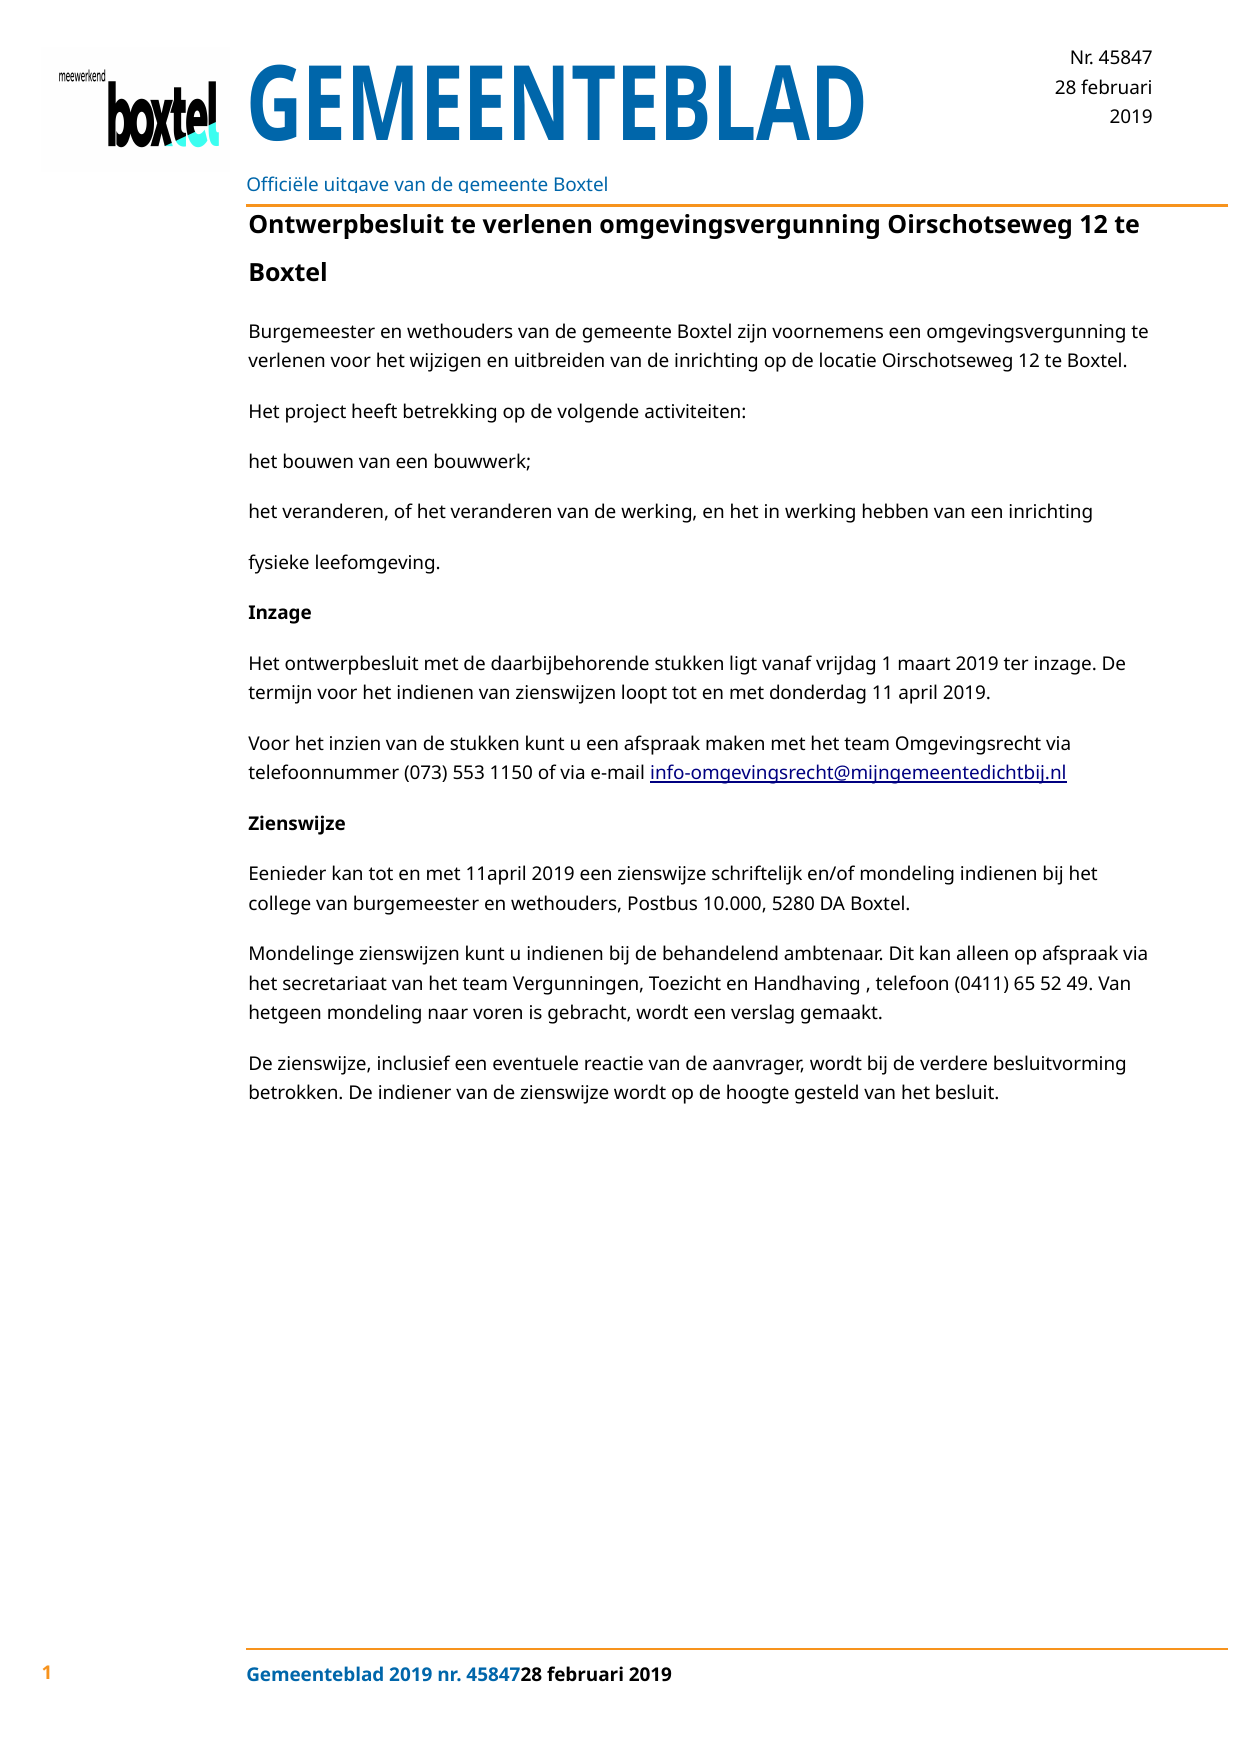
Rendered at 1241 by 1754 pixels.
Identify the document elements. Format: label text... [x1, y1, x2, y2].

text Inzage [248, 599, 1152, 625]
text Het ontwerpbesluit met de daarbijbehorende stukken ligt vanaf vrijdag 1 maart 2019 ter inzage. De termijn voor het indienen van zienswijzen loopt tot en met donderdag 11 april 2019. [248, 650, 1152, 705]
text het bouwen van een bouwwerk; [248, 448, 1152, 474]
picture [41, 47, 231, 172]
text De zienswijze, inclusief een eventuele reactie van de aanvrager, wordt bij de verdere besluitvorming betrokken. De indiener van de zienswijze wordt op de hoogte gesteld van het besluit. [248, 1050, 1152, 1105]
text Ontwerpbesluit te verlenen omgevingsvergunning Oirschotseweg 12 te Boxtel [248, 207, 1152, 288]
text Burgemeester en wethouders van de gemeente Boxtel zijn voornemens een omgevingsvergunning te verlenen voor het wijzigen en uitbreiden van de inrichting op de locatie Oirschotseweg 12 te Boxtel. [248, 318, 1152, 373]
text Voor het inzien van de stukken kunt u een afspraak maken met het team Omgevingsrecht via telefoonnummer (073) 553 1150 of via e-mail info-omgevingsrecht@mijngemeentedichtbij.nl [248, 730, 1152, 785]
text Zienswijze [248, 810, 1152, 836]
text Het project heeft betrekking op de volgende activiteiten: [248, 398, 1152, 424]
text Mondelinge zienswijzen kunt u indienen bij de behandelend ambtenaar. Dit kan alleen op afspraak via het secretariaat van het team Vergunningen, Toezicht en Handhaving , telefoon (0411) 65 52 49. Van hetgeen mondeling naar voren is gebracht, wordt een verslag gemaakt. [248, 940, 1152, 1025]
text het veranderen, of het veranderen van de werking, en het in werking hebben van een inrichting [248, 499, 1152, 524]
text Eenieder kan tot en met 11april 2019 een zienswijze schriftelijk en/of mondeling indienen bij het college van burgemeester en wethouders, Postbus 10.000, 5280 DA Boxtel. [248, 860, 1152, 916]
text fysieke leefomgeving. [248, 549, 1152, 575]
